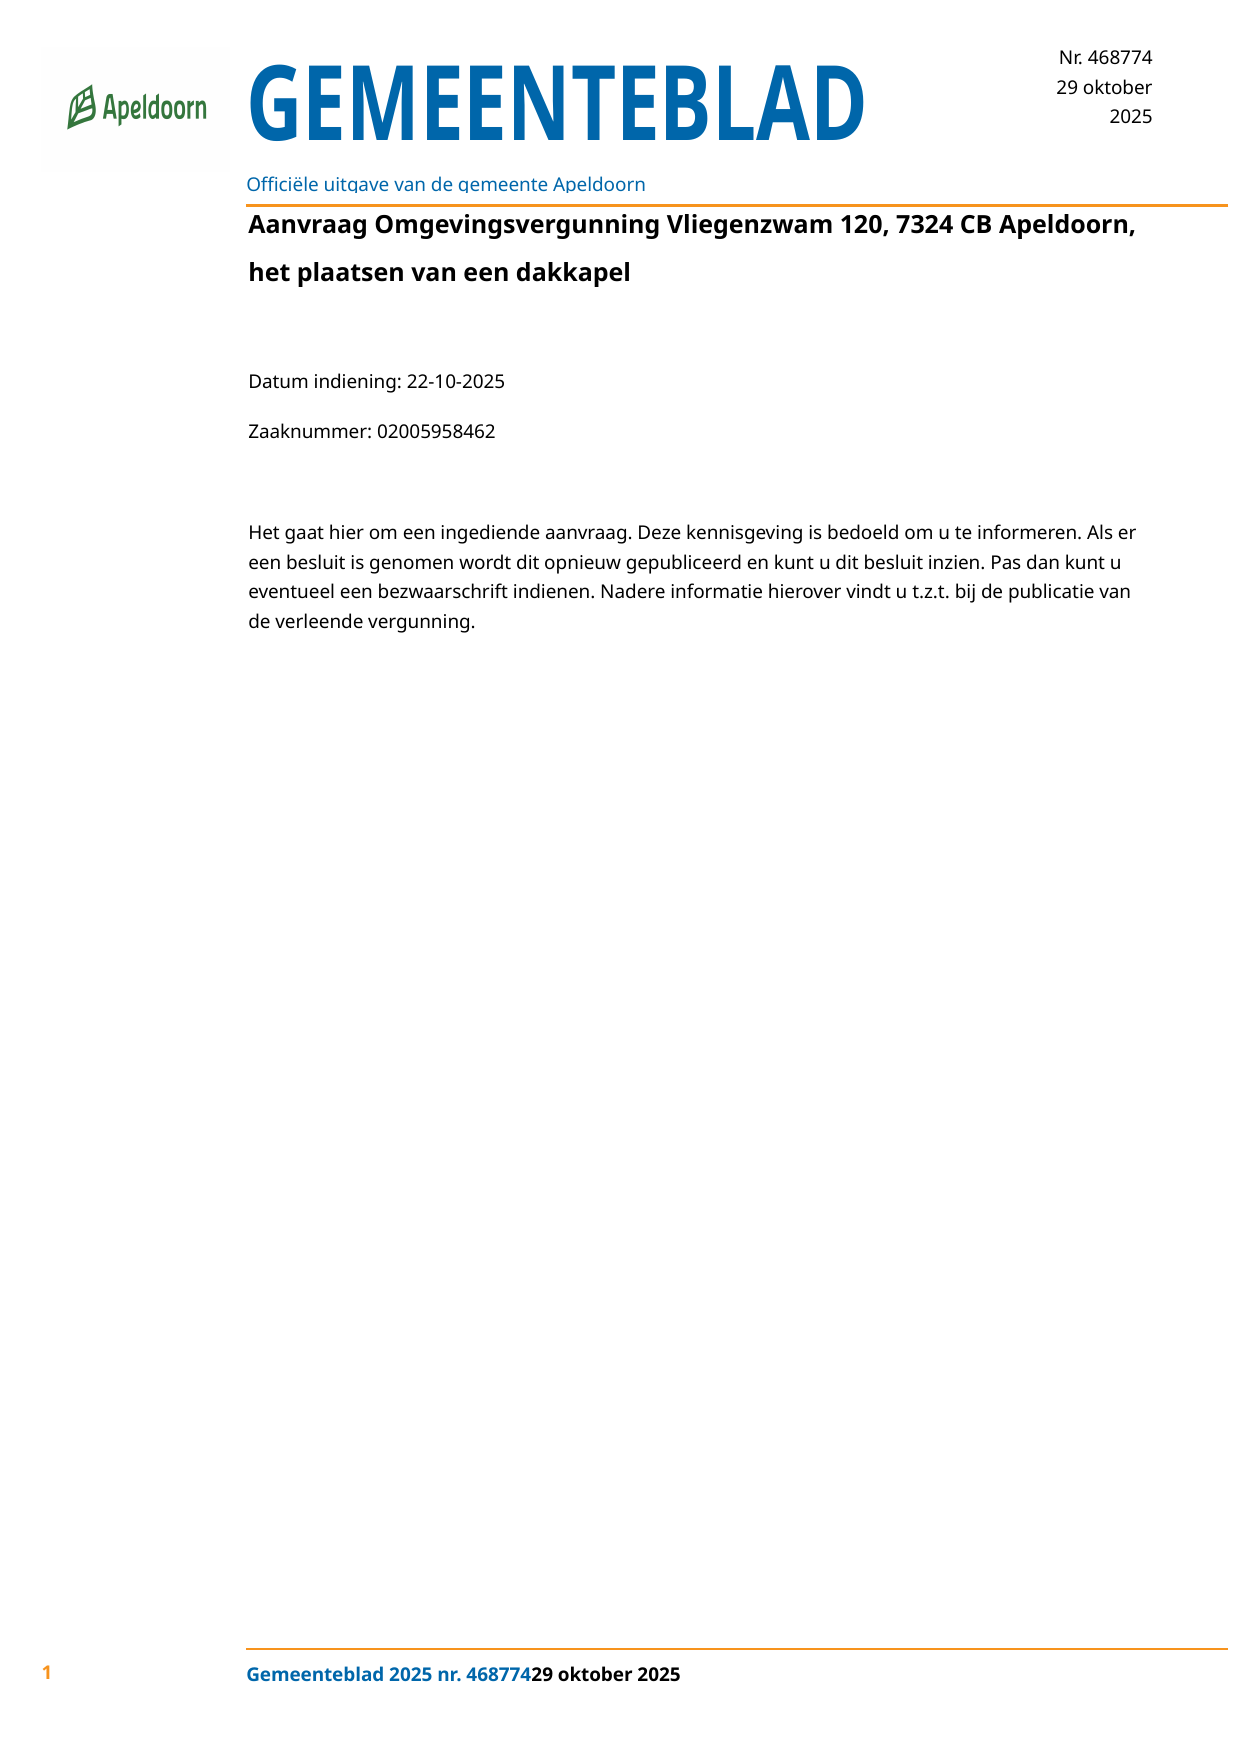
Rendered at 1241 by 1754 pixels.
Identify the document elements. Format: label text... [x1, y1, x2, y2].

picture [41, 47, 231, 172]
text Het gaat hier om een ingediende aanvraag. Deze kennisgeving is bedoeld om u te informeren. Als er een besluit is genomen wordt dit opnieuw gepubliceerd en kunt u dit besluit inzien. Pas dan kunt u eventueel een bezwaarschrift indienen. Nadere informatie hierover vindt u t.z.t. bij de publicatie van de verleende vergunning. [248, 519, 1152, 634]
text Aanvraag Omgevingsvergunning Vliegenzwam 120, 7324 CB Apeldoorn, het plaatsen van een dakkapel [248, 207, 1152, 288]
text Datum indiening: 22-10-2025 [248, 368, 1152, 394]
text Zaaknummer: 02005958462 [248, 419, 1152, 444]
